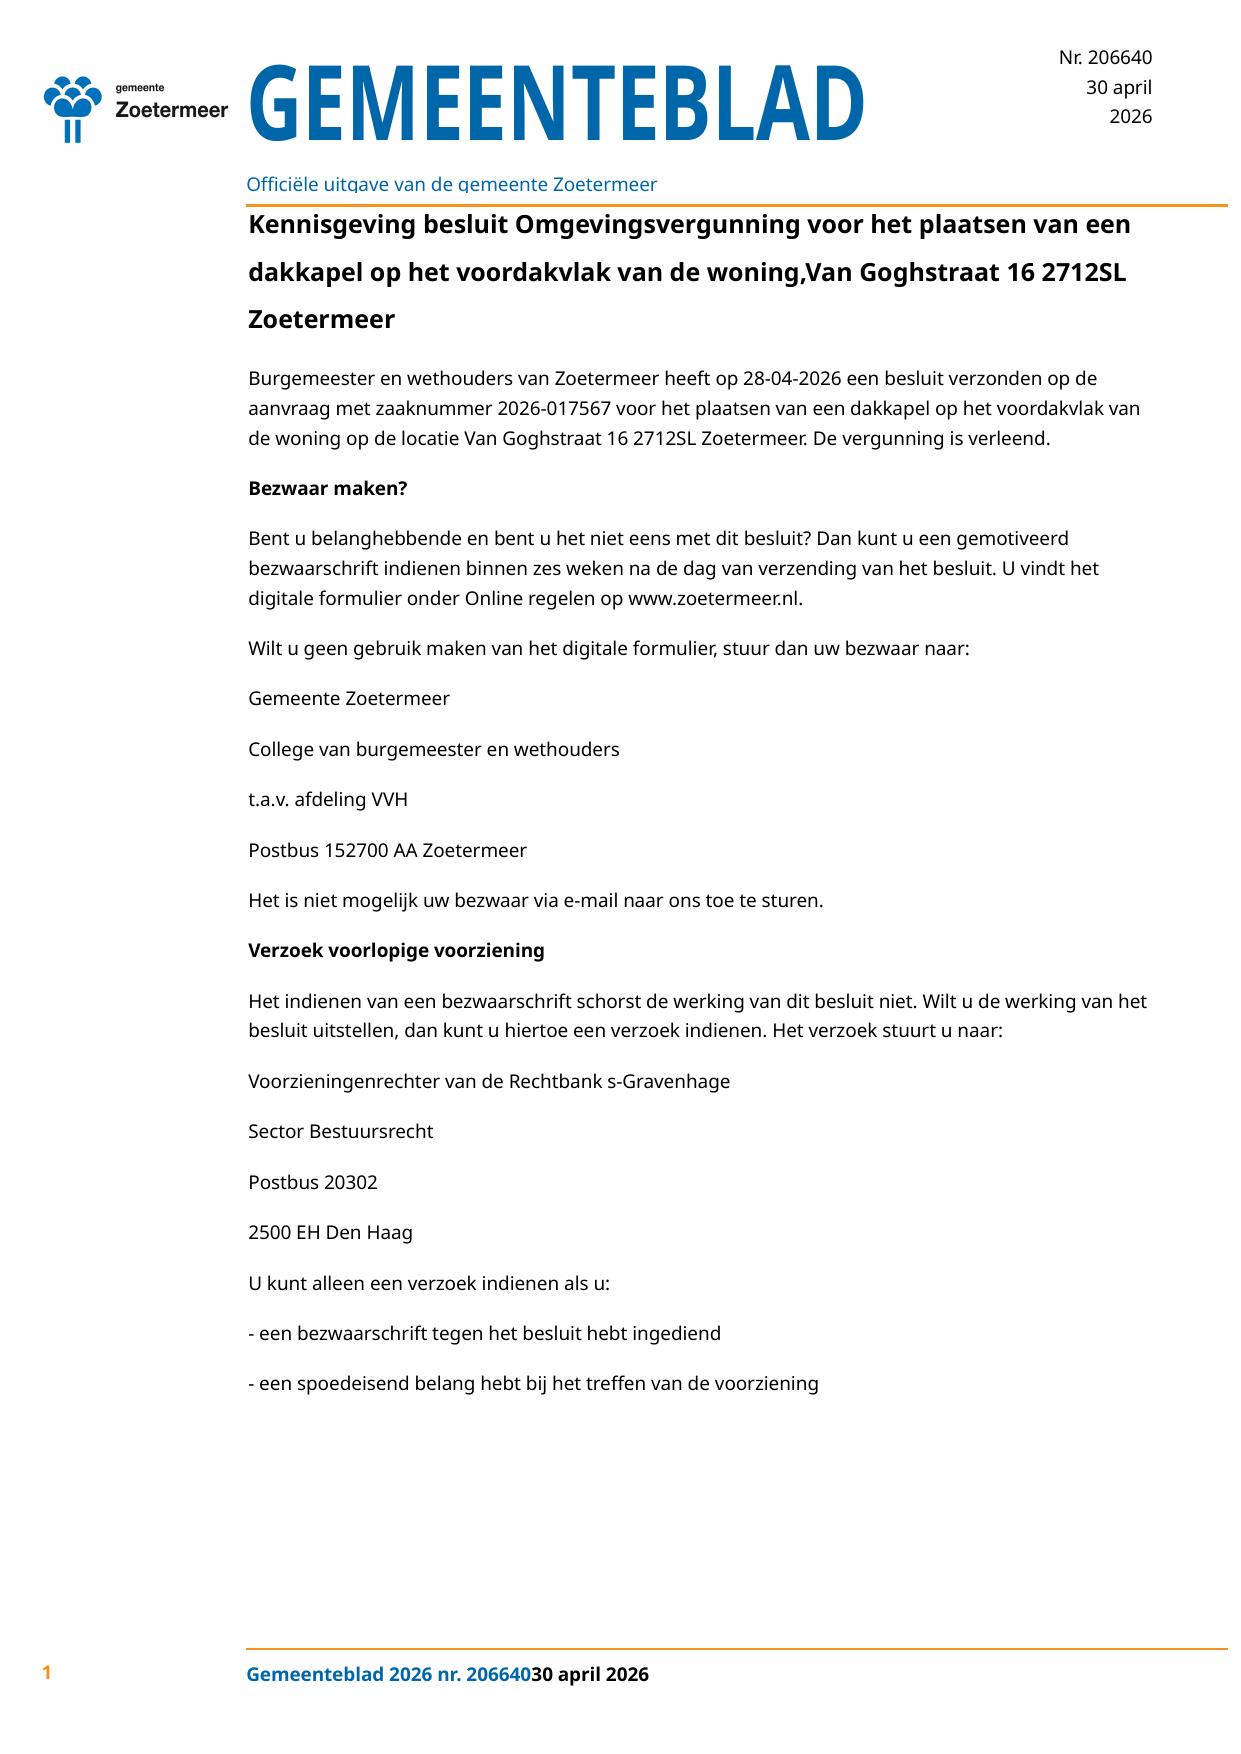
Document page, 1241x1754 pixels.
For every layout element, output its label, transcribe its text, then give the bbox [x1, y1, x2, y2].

text Gemeente Zoetermeer [248, 686, 1152, 711]
text Bent u belanghebbende en bent u het niet eens met dit besluit? Dan kunt u een gemotiveerd bezwaarschrift indienen binnen zes weken na de dag van verzending van het besluit. U vindt het digitale formulier onder Online regelen op www.zoetermeer.nl. [248, 526, 1152, 610]
text College van burgemeester en wethouders [248, 736, 1152, 762]
text - een spoedeisend belang hebt bij het treffen van de voorziening [248, 1371, 1152, 1396]
text Voorzieningenrechter van de Rechtbank s-Gravenhage [248, 1068, 1152, 1094]
text Sector Bestuursrecht [248, 1118, 1152, 1144]
text - een bezwaarschrift tegen het besluit hebt ingediend [248, 1320, 1152, 1346]
text Bezwaar maken? [248, 475, 1152, 501]
text Het indienen van een bezwaarschrift schorst de werking van dit besluit niet. Wilt u de werking van het besluit uitstellen, dan kunt u hiertoe een verzoek indienen. Het verzoek stuurt u naar: [248, 988, 1152, 1043]
text Het is niet mogelijk uw bezwaar via e-mail naar ons toe te sturen. [248, 887, 1152, 913]
picture [41, 47, 231, 172]
text Postbus 152700 AA Zoetermeer [248, 837, 1152, 862]
text Verzoek voorlopige voorziening [248, 938, 1152, 963]
text Postbus 20302 [248, 1169, 1152, 1194]
text Kennisgeving besluit Omgevingsvergunning voor het plaatsen van een dakkapel op het voordakvlak van de woning,Van Goghstraat 16 2712SL Zoetermeer [248, 207, 1152, 336]
text 2500 EH Den Haag [248, 1219, 1152, 1245]
text t.a.v. afdeling VVH [248, 786, 1152, 812]
text U kunt alleen een verzoek indienen als u: [248, 1270, 1152, 1295]
text Wilt u geen gebruik maken van het digitale formulier, stuur dan uw bezwaar naar: [248, 635, 1152, 661]
text Burgemeester en wethouders van Zoetermeer heeft op 28-04-2026 een besluit verzonden op de aanvraag met zaaknummer 2026-017567 voor het plaatsen van een dakkapel op het voordakvlak van de woning op de locatie Van Goghstraat 16 2712SL Zoetermeer. De vergunning is verleend. [248, 366, 1152, 450]
